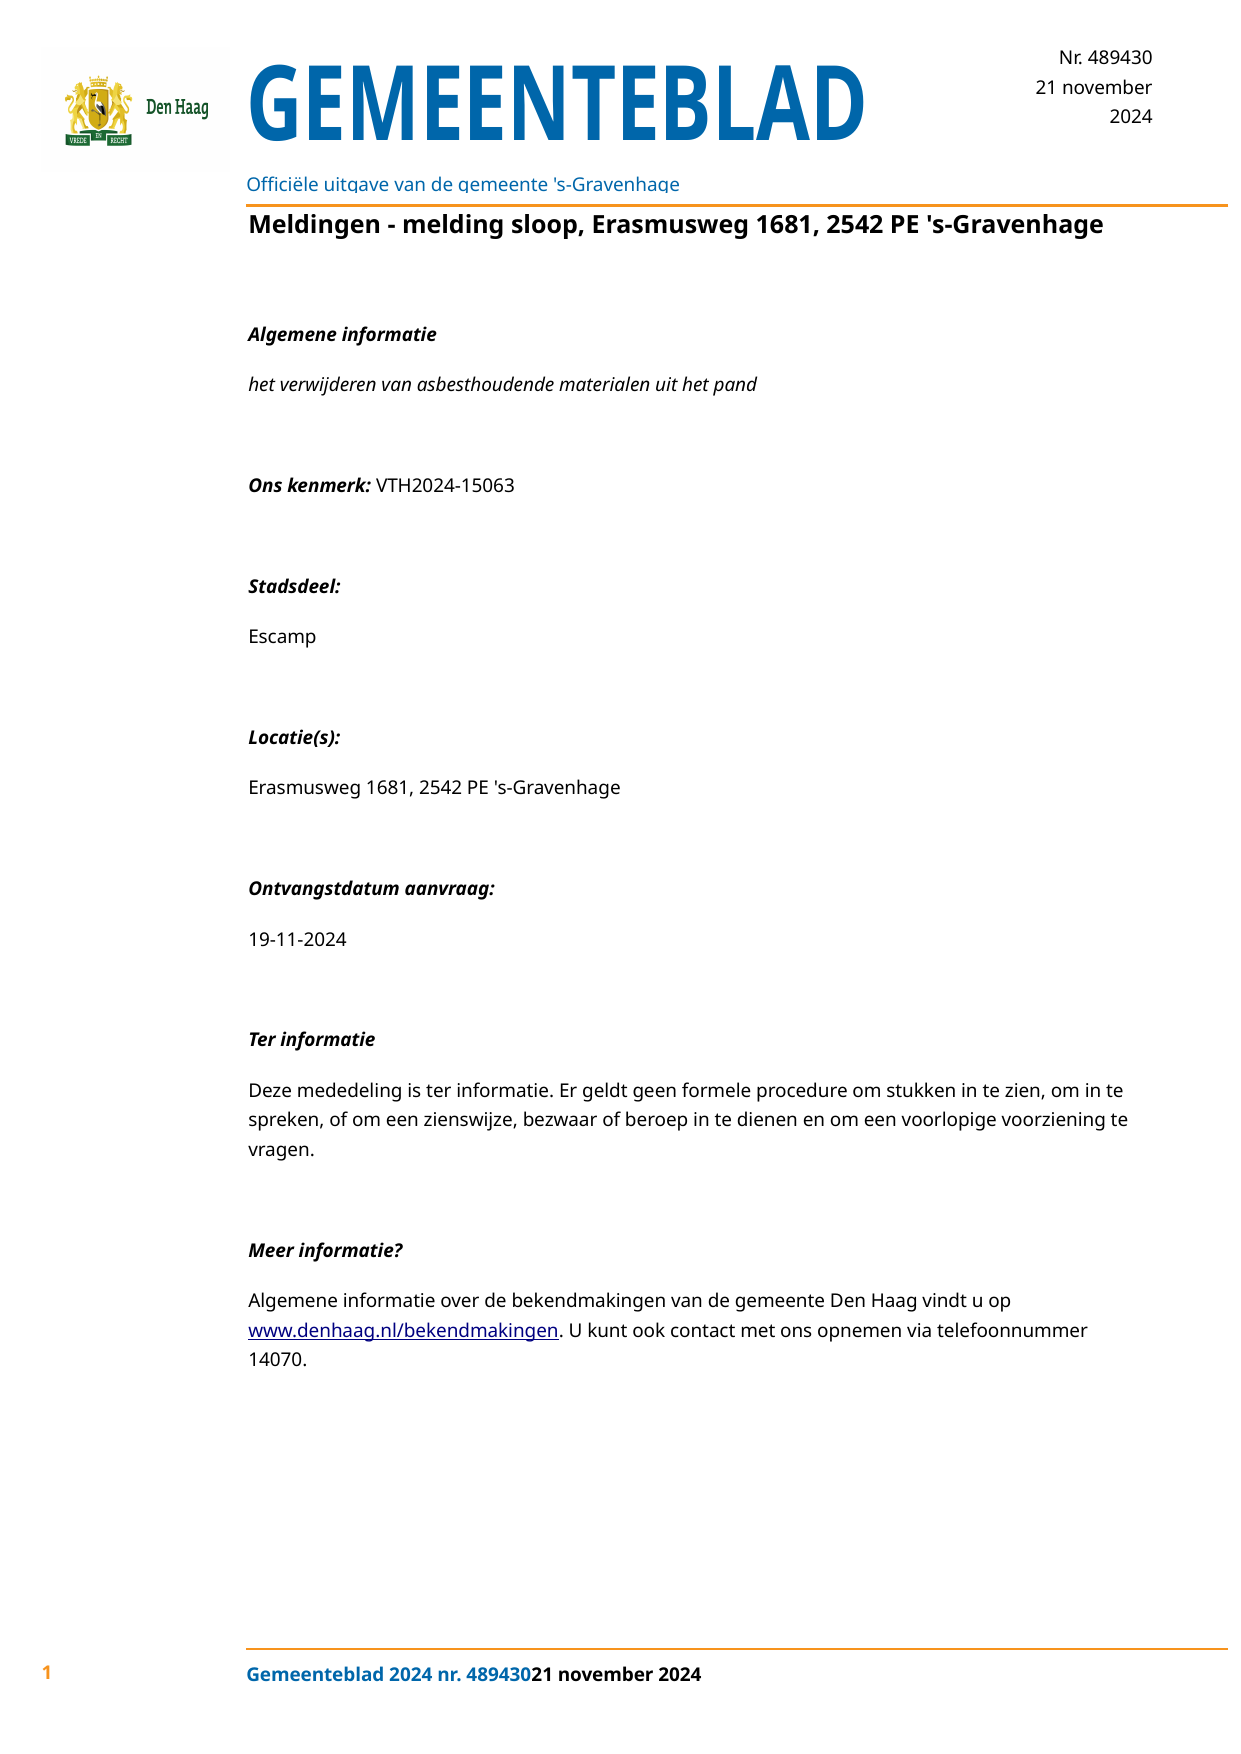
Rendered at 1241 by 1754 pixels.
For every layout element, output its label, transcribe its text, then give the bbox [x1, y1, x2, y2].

text Escamp [248, 623, 1152, 649]
text Deze mededeling is ter informatie. Er geldt geen formele procedure om stukken in te zien, om in te spreken, of om een zienswijze, bezwaar of beroep in te dienen en om een voorlopige voorziening te vragen. [248, 1077, 1152, 1162]
text Algemene informatie over de bekendmakingen van de gemeente Den Haag vindt u op www.denhaag.nl/bekendmakingen. U kunt ook contact met ons opnemen via telefoonnummer 14070. [248, 1287, 1152, 1372]
text Ter informatie [248, 1027, 1152, 1052]
text 19-11-2024 [248, 926, 1152, 951]
text Erasmusweg 1681, 2542 PE 's-Gravenhage [248, 774, 1152, 800]
text Stadsdeel: [248, 573, 1152, 598]
text het verwijderen van asbesthoudende materialen uit het pand [248, 371, 1152, 397]
picture [41, 47, 231, 172]
text Algemene informatie [248, 321, 1152, 346]
text Ons kenmerk: VTH2024-15063 [248, 472, 1152, 498]
text Locatie(s): [248, 724, 1152, 750]
text Meer informatie? [248, 1237, 1152, 1263]
text Meldingen - melding sloop, Erasmusweg 1681, 2542 PE 's-Gravenhage [248, 207, 1152, 241]
text Ontvangstdatum aanvraag: [248, 875, 1152, 901]
